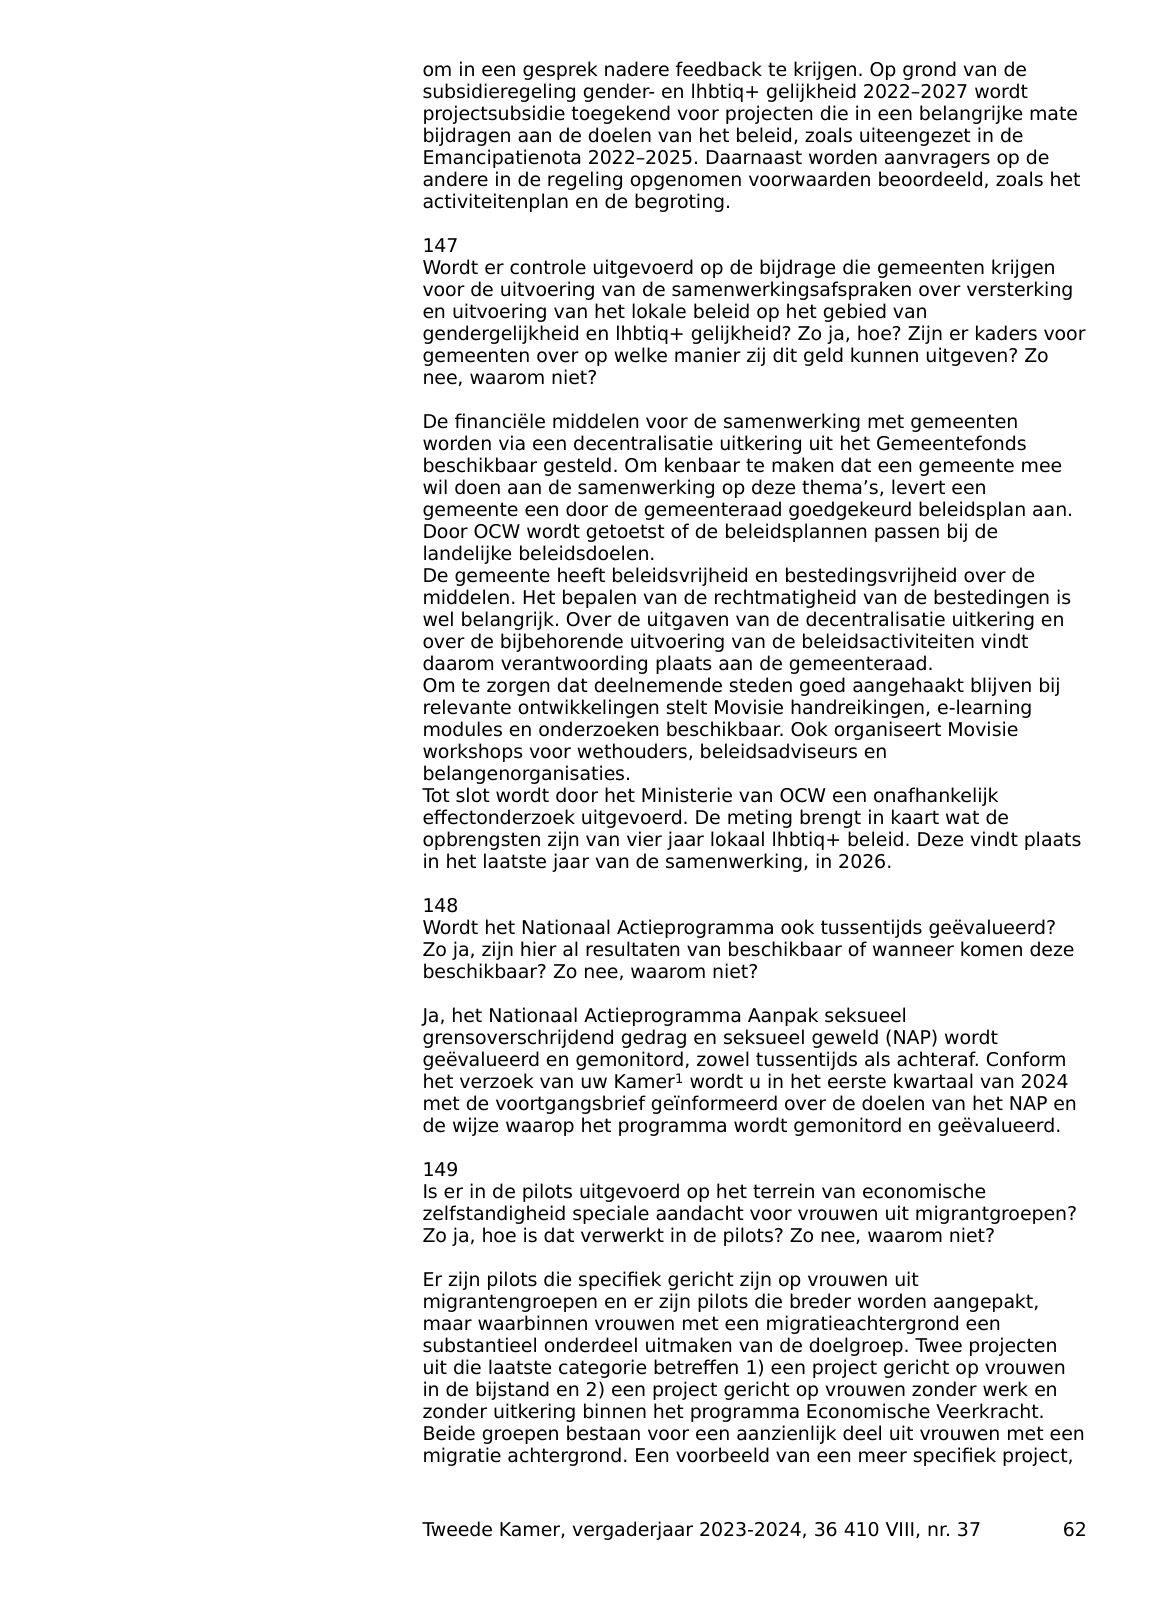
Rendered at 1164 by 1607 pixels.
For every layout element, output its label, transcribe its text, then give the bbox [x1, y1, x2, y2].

text Ja, het Nationaal Actieprogramma Aanpak seksueel grensoverschrijdend gedrag en seksueel geweld (NAP) wordt geëvalueerd en gemonitord, zowel tussentijds als achteraf. Conform het verzoek van uw Kamer1 wordt u in het eerste kwartaal van 2024 met de voortgangsbrief geïnformeerd over de doelen van het NAP en de wijze waarop het programma wordt gemonitord en geëvalueerd. [422, 1005, 1087, 1137]
text om in een gesprek nadere feedback te krijgen. Op grond van de subsidieregeling gender- en lhbtiq+ gelijkheid 2022–2027 wordt projectsubsidie toegekend voor projecten die in een belangrijke mate bijdragen aan de doelen van het beleid, zoals uiteengezet in de Emancipatienota 2022–2025. Daarnaast worden aanvragers op de andere in de regeling opgenomen voorwaarden beoordeeld, zoals het activiteitenplan en de begroting. [422, 59, 1087, 213]
text Wordt het Nationaal Actieprogramma ook tussentijds geëvalueerd? Zo ja, zijn hier al resultaten van beschikbaar of wanneer komen deze beschikbaar? Zo nee, waarom niet? [422, 917, 1087, 983]
text Er zijn pilots die specifiek gericht zijn op vrouwen uit migrantengroepen en er zijn pilots die breder worden aangepakt, maar waarbinnen vrouwen met een migratieachtergrond een substantieel onderdeel uitmaken van de doelgroep. Twee projecten uit die laatste categorie betreffen 1) een project gericht op vrouwen in de bijstand en 2) een project gericht op vrouwen zonder werk en zonder uitkering binnen het programma Economische Veerkracht. Beide groepen bestaan voor een aanzienlijk deel uit vrouwen met een migratie achtergrond. Een voorbeeld van een meer specifiek project, [422, 1269, 1087, 1467]
text Wordt er controle uitgevoerd op de bijdrage die gemeenten krijgen voor de uitvoering van de samenwerkingsafspraken over versterking en uitvoering van het lokale beleid op het gebied van gendergelijkheid en lhbtiq+ gelijkheid? Zo ja, hoe? Zijn er kaders voor gemeenten over op welke manier zij dit geld kunnen uitgeven? Zo nee, waarom niet? [422, 257, 1087, 389]
text De financiële middelen voor de samenwerking met gemeenten worden via een decentralisatie uitkering uit het Gemeentefonds beschikbaar gesteld. Om kenbaar te maken dat een gemeente mee wil doen aan de samenwerking op deze thema’s, levert een gemeente een door de gemeenteraad goedgekeurd beleidsplan aan. Door OCW wordt getoetst of de beleidsplannen passen bij de landelijke beleidsdoelen. [422, 411, 1087, 565]
text Tot slot wordt door het Ministerie van OCW een onafhankelijk effectonderzoek uitgevoerd. De meting brengt in kaart wat de opbrengsten zijn van vier jaar lokaal lhbtiq+ beleid. Deze vindt plaats in het laatste jaar van de samenwerking, in 2026. [422, 785, 1087, 873]
text 148 [422, 895, 1087, 917]
text Om te zorgen dat deelnemende steden goed aangehaakt blijven bij relevante ontwikkelingen stelt Movisie handreikingen, e-learning modules en onderzoeken beschikbaar. Ook organiseert Movisie workshops voor wethouders, beleidsadviseurs en belangenorganisaties. [422, 675, 1087, 785]
text Is er in de pilots uitgevoerd op het terrein van economische zelfstandigheid speciale aandacht voor vrouwen uit migrantgroepen? Zo ja, hoe is dat verwerkt in de pilots? Zo nee, waarom niet? [422, 1181, 1087, 1247]
text De gemeente heeft beleidsvrijheid en bestedingsvrijheid over de middelen. Het bepalen van de rechtmatigheid van de bestedingen is wel belangrijk. Over de uitgaven van de decentralisatie uitkering en over de bijbehorende uitvoering van de beleidsactiviteiten vindt daarom verantwoording plaats aan de gemeenteraad. [422, 565, 1087, 675]
text 147 [422, 235, 1087, 257]
text 149 [422, 1159, 1087, 1181]
